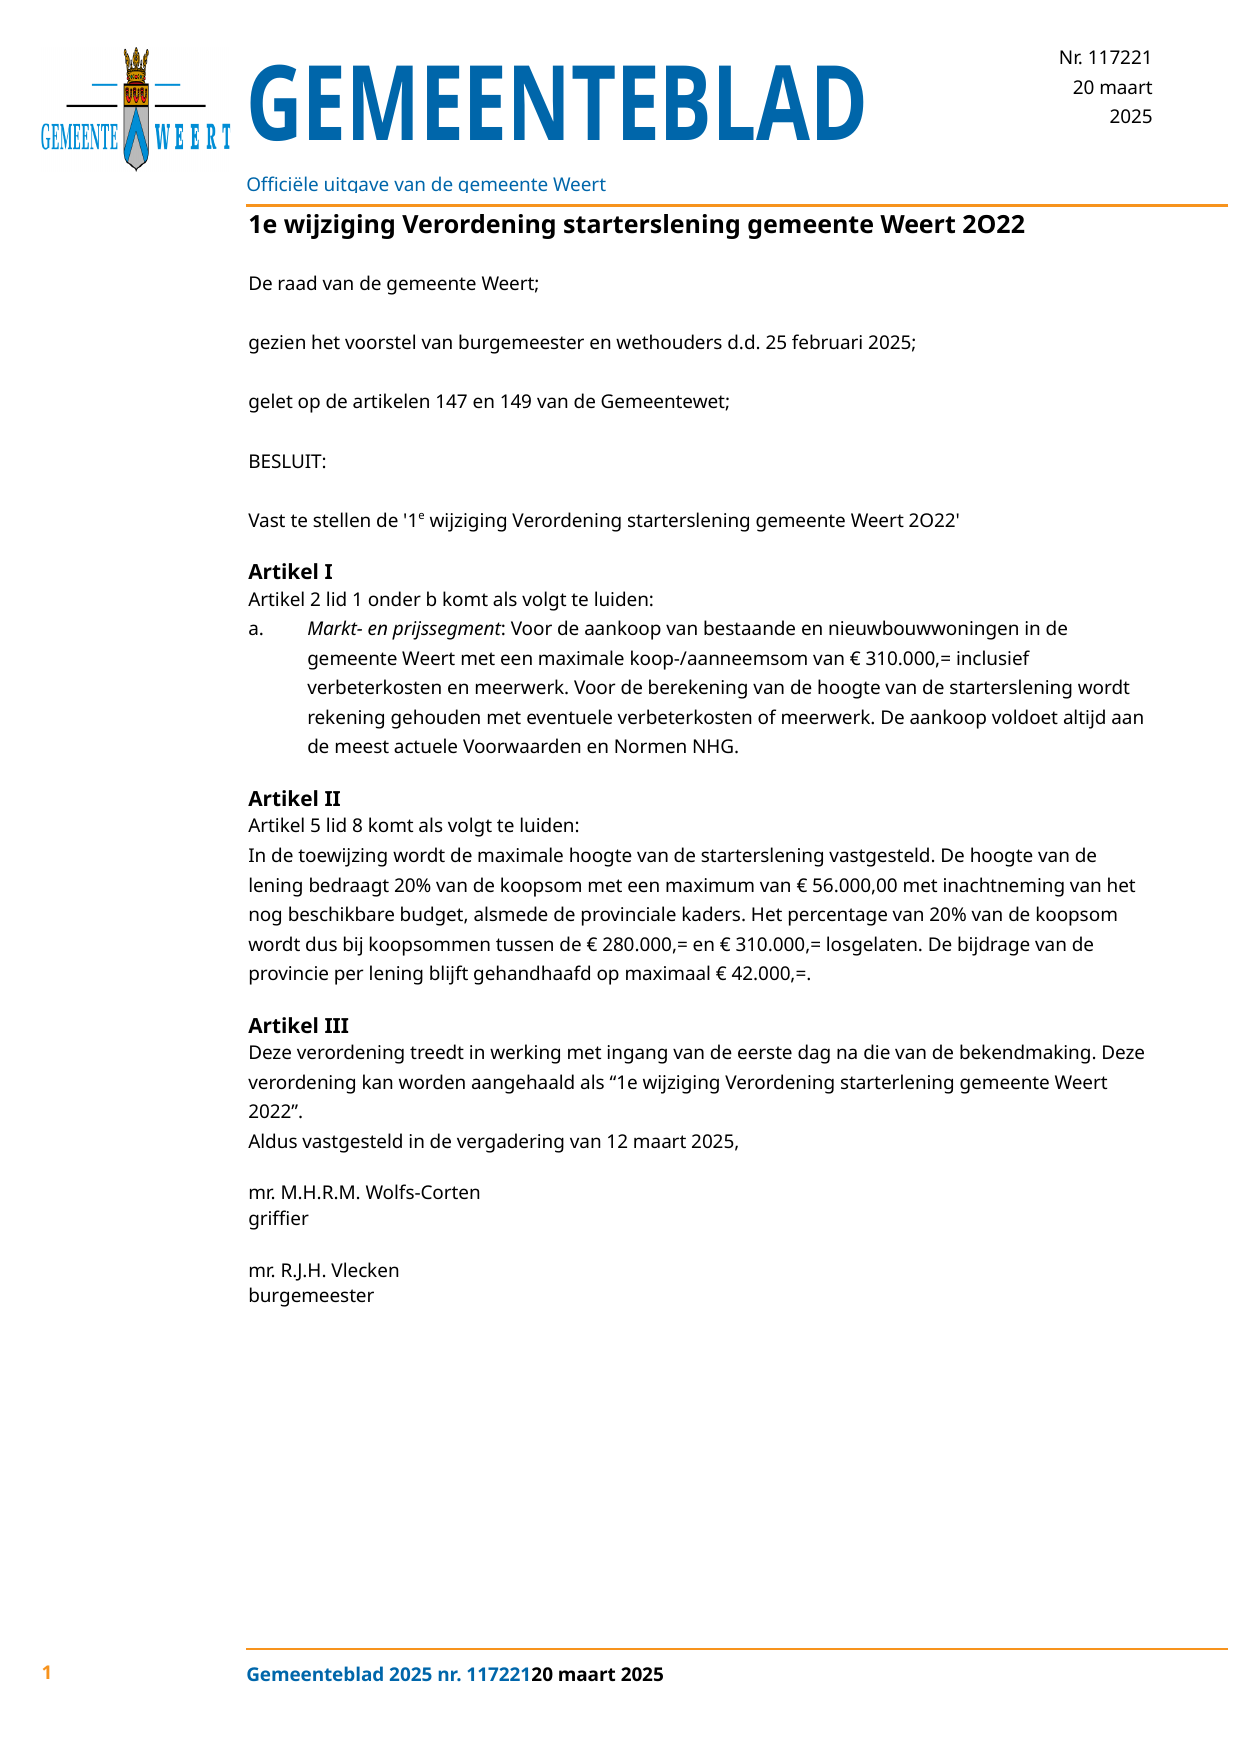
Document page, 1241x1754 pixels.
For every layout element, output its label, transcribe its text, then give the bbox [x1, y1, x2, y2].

text Deze verordening treedt in werking met ingang van de eerste dag na die van de bekendmaking. Deze verordening kan worden aangehaald als “1e wijziging Verordening starterlening gemeente Weert 2022”. [248, 1039, 1152, 1124]
text Vast te stellen de '1e wijziging Verordening starterslening gemeente Weert 2O22' [248, 507, 1152, 533]
text Aldus vastgesteld in de vergadering van 12 maart 2025, [248, 1128, 1152, 1154]
text mr. M.H.R.M. Wolfs-Corten [248, 1179, 1152, 1205]
text Artikel II [248, 784, 1152, 813]
text mr. R.J.H. Vlecken [248, 1257, 1152, 1282]
text 1e wijziging Verordening starterslening gemeente Weert 2O22 [248, 207, 1152, 241]
text Artikel 5 lid 8 komt als volgt te luiden: [248, 813, 1152, 838]
text gelet op de artikelen 147 en 149 van de Gemeentewet; [248, 389, 1152, 414]
text Artikel 2 lid 1 onder b komt als volgt te luiden: [248, 586, 1152, 612]
text burgemeester [248, 1282, 1152, 1308]
text griffier [248, 1205, 1152, 1231]
list Markt- en prijssegment: Voor de aankoop van bestaande en nieuwbouwwoningen in de gemeente Weert met een maximale koop-/aanneemsom van € 310.000,= inclusief verbeterkosten en meerwerk. Voor de berekening van de hoogte van de starterslening wordt rekening gehouden met eventuele verbeterkosten of meerwerk. De aankoop voldoet altijd aan de meest actuele Voorwaarden en Normen NHG. [248, 615, 1152, 759]
text BESLUIT: [248, 448, 1152, 473]
text In de toewijzing wordt de maximale hoogte van de starterslening vastgesteld. De hoogte van de lening bedraagt 20% van de koopsom met een maximum van € 56.000,00 met inachtneming van het nog beschikbare budget, alsmede de provinciale kaders. Het percentage van 20% van de koopsom wordt dus bij koopsommen tussen de € 280.000,= en € 310.000,= losgelaten. De bijdrage van de provincie per lening blijft gehandhaafd op maximaal € 42.000,=. [248, 842, 1152, 986]
text De raad van de gemeente Weert; [248, 270, 1152, 296]
text Artikel III [248, 1011, 1152, 1039]
picture [41, 47, 231, 172]
text Artikel I [248, 557, 1152, 586]
text gezien het voorstel van burgemeester en wethouders d.d. 25 februari 2025; [248, 329, 1152, 355]
